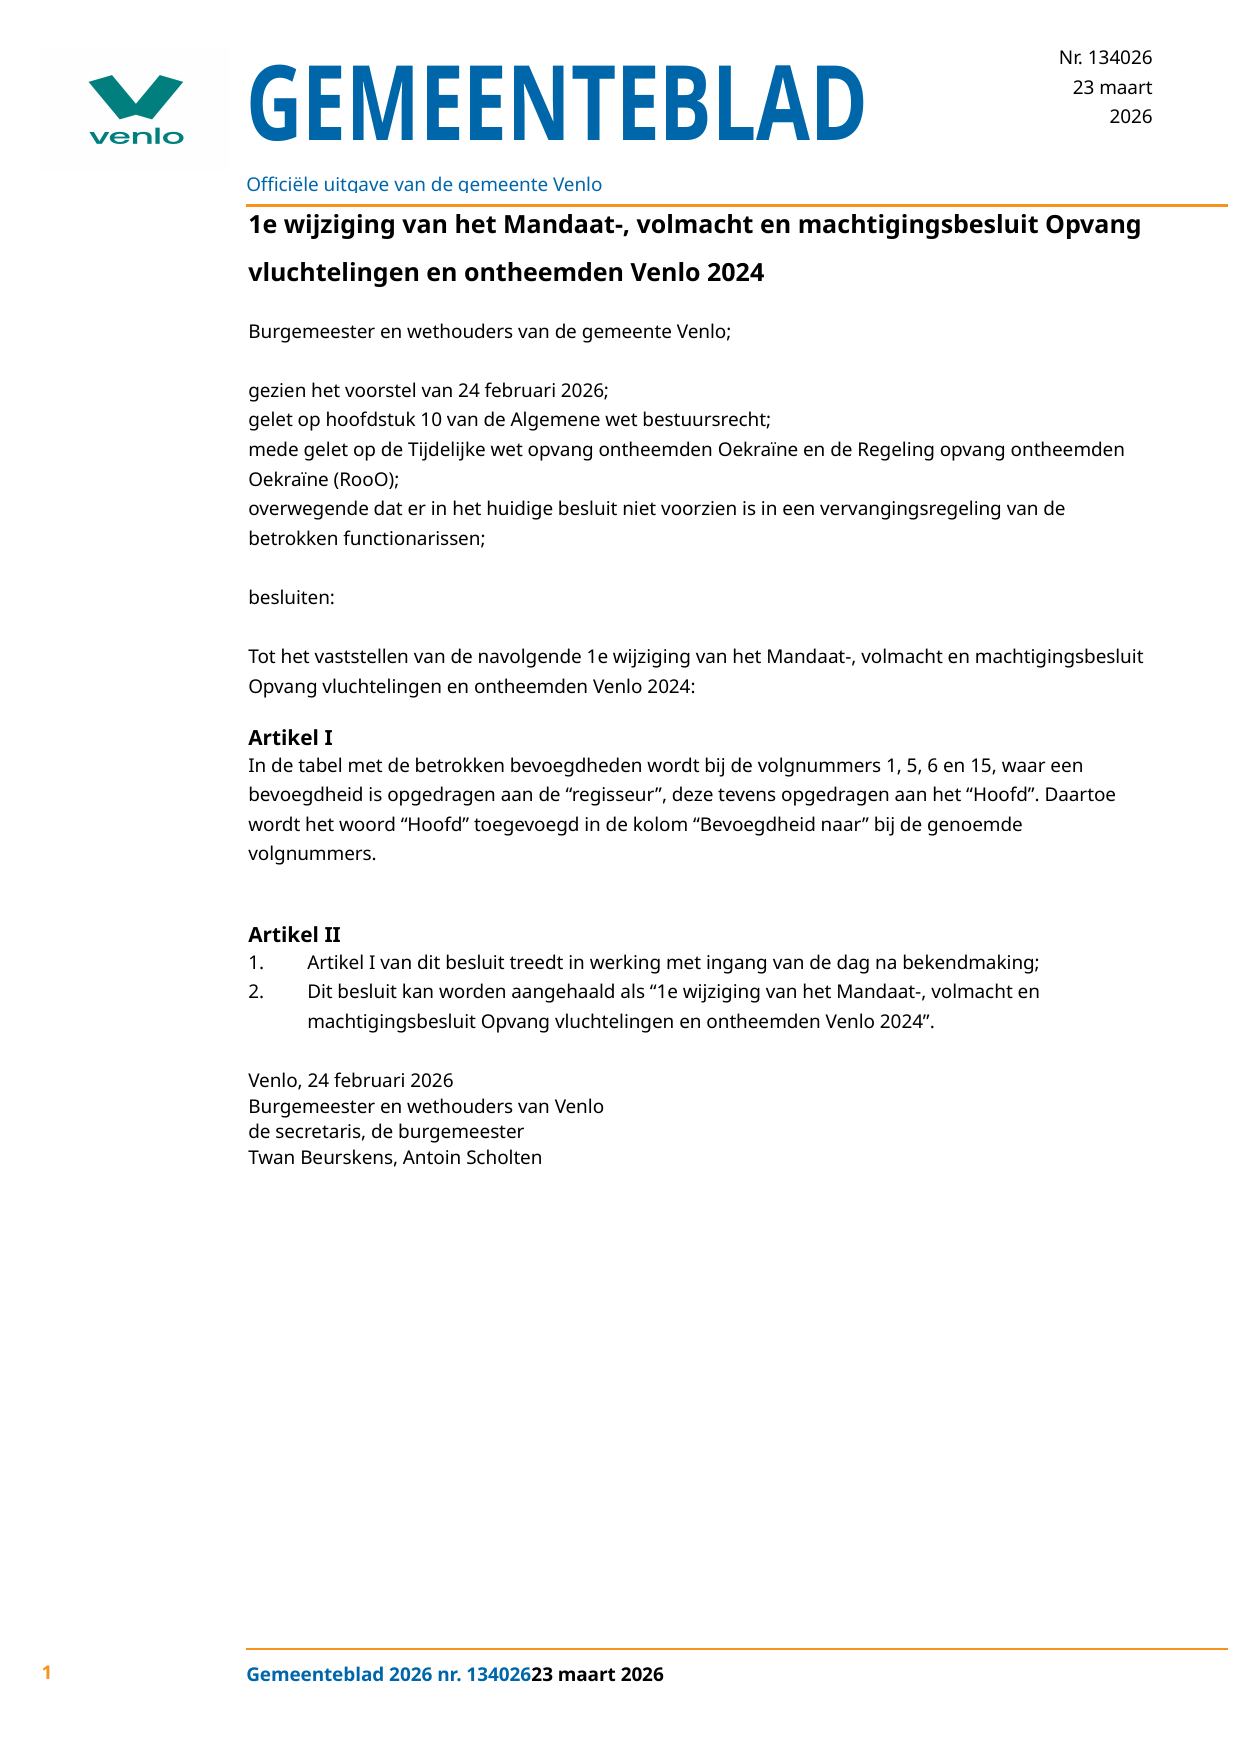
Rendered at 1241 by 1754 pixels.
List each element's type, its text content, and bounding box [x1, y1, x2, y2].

text de secretaris, de burgemeester [248, 1119, 1152, 1144]
picture [41, 47, 231, 172]
text Venlo, 24 februari 2026 [248, 1067, 1152, 1093]
text mede gelet op de Tijdelijke wet opvang ontheemden Oekraïne en de Regeling opvang ontheemden Oekraïne (RooO); [248, 436, 1152, 492]
text besluiten: [248, 584, 1152, 610]
text Artikel II [248, 921, 1152, 949]
text Burgemeester en wethouders van de gemeente Venlo; [248, 318, 1152, 344]
text gezien het voorstel van 24 februari 2026; [248, 377, 1152, 403]
text In de tabel met de betrokken bevoegdheden wordt bij de volgnummers 1, 5, 6 en 15, waar een bevoegdheid is opgedragen aan de “regisseur”, deze tevens opgedragen aan het “Hoofd”. Daartoe wordt het woord “Hoofd” toegevoegd in de kolom “Bevoegdheid naar” bij de genoemde volgnummers. [248, 752, 1152, 866]
text Twan Beurskens, Antoin Scholten [248, 1144, 1152, 1170]
list Dit besluit kan worden aangehaald als “1e wijziging van het Mandaat-, volmacht en machtigingsbesluit Opvang vluchtelingen en ontheemden Venlo 2024”. [248, 978, 1152, 1034]
text overwegende dat er in het huidige besluit niet voorzien is in een vervangingsregeling van de betrokken functionarissen; [248, 495, 1152, 551]
text gelet op hoofdstuk 10 van de Algemene wet bestuursrecht; [248, 407, 1152, 432]
text Artikel I [248, 723, 1152, 752]
text Tot het vaststellen van de navolgende 1e wijziging van het Mandaat-, volmacht en machtigingsbesluit Opvang vluchtelingen en ontheemden Venlo 2024: [248, 643, 1152, 699]
list Artikel I van dit besluit treedt in werking met ingang van de dag na bekendmaking; [248, 949, 1152, 975]
text Burgemeester en wethouders van Venlo [248, 1093, 1152, 1119]
text 1e wijziging van het Mandaat-, volmacht en machtigingsbesluit Opvang vluchtelingen en ontheemden Venlo 2024 [248, 207, 1152, 288]
